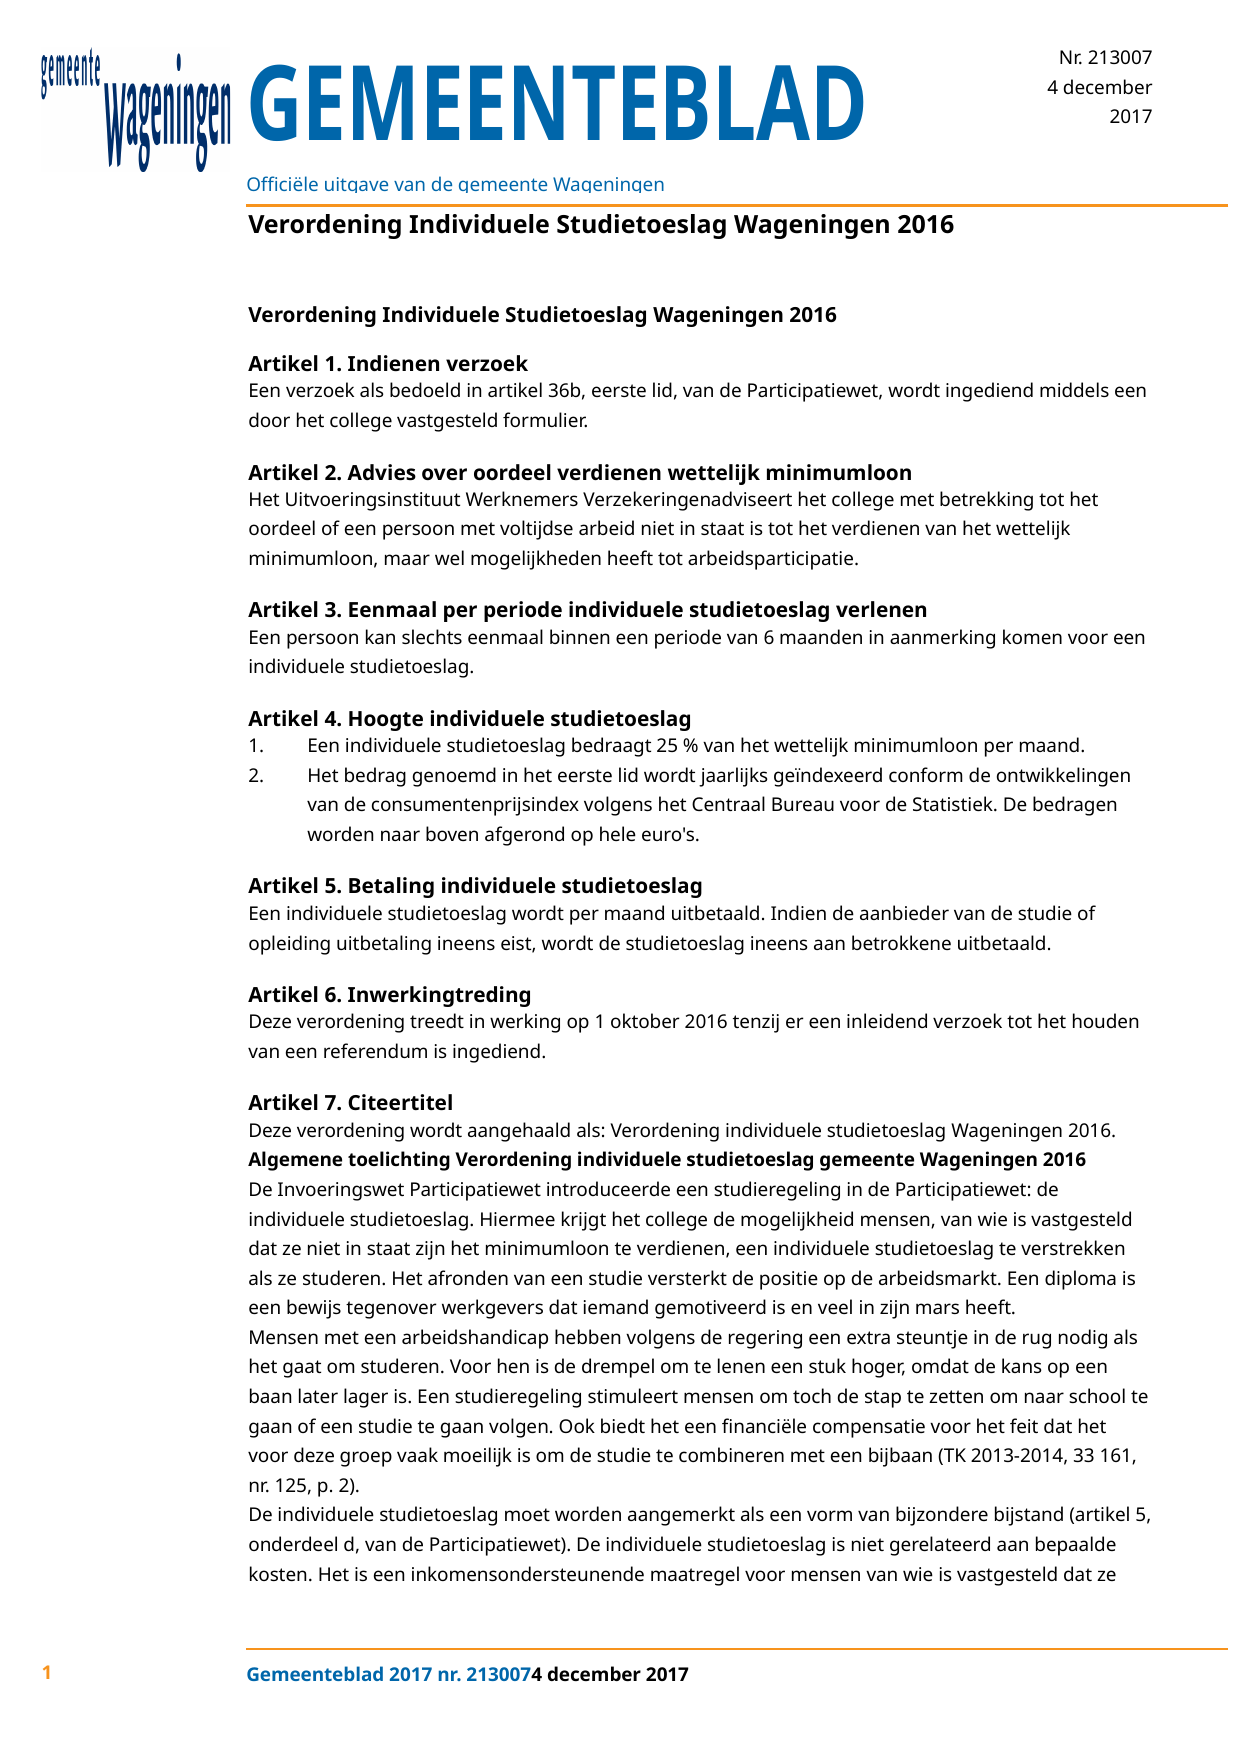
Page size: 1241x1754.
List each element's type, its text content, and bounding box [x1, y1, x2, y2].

text Artikel 2. Advies over oordeel verdienen wettelijk minimumloon [248, 458, 1152, 486]
text Deze verordening wordt aangehaald als: Verordening individuele studietoeslag Wageningen 2016. [248, 1117, 1152, 1143]
text Het Uitvoeringsinstituut Werknemers Verzekeringenadviseert het college met betrekking tot het oordeel of een persoon met voltijdse arbeid niet in staat is tot het verdienen van het wettelijk minimumloon, maar wel mogelijkheden heeft tot arbeidsparticipatie. [248, 486, 1152, 571]
text Deze verordening treedt in werking op 1 oktober 2016 tenzij er een inleidend verzoek tot het houden van een referendum is ingediend. [248, 1008, 1152, 1064]
text Artikel 5. Betaling individuele studietoeslag [248, 872, 1152, 900]
text De Invoeringswet Participatiewet introduceerde een studieregeling in de Participatiewet: de individuele studietoeslag. Hiermee krijgt het college de mogelijkheid mensen, van wie is vastgesteld dat ze niet in staat zijn het minimumloon te verdienen, een individuele studietoeslag te verstrekken als ze studeren. Het afronden van een studie versterkt de positie op de arbeidsmarkt. Een diploma is een bewijs tegenover werkgevers dat iemand gemotiveerd is en veel in zijn mars heeft. [248, 1176, 1152, 1320]
list Het bedrag genoemd in het eerste lid wordt jaarlijks geïndexeerd conform de ontwikkelingen van de consumentenprijsindex volgens het Centraal Bureau voor de Statistiek. De bedragen worden naar boven afgerond op hele euro's. [248, 762, 1152, 847]
list Een individuele studietoeslag bedraagt 25 % van het wettelijk minimumloon per maand. [248, 732, 1152, 758]
text Verordening Individuele Studietoeslag Wageningen 2016 [248, 300, 1152, 328]
text Algemene toelichting Verordening individuele studietoeslag gemeente Wageningen 2016 [248, 1147, 1152, 1172]
text Verordening Individuele Studietoeslag Wageningen 2016 [248, 207, 1152, 241]
text Artikel 1. Indienen verzoek [248, 349, 1152, 378]
text Mensen met een arbeidshandicap hebben volgens de regering een extra steuntje in de rug nodig als het gaat om studeren. Voor hen is de drempel om te lenen een stuk hoger, omdat de kans op een baan later lager is. Een studieregeling stimuleert mensen om toch de stap te zetten om naar school te gaan of een studie te gaan volgen. Ook biedt het een financiële compensatie voor het feit dat het voor deze groep vaak moeilijk is om de studie te combineren met een bijbaan (TK 2013-2014, 33 161, nr. 125, p. 2). [248, 1324, 1152, 1498]
text De individuele studietoeslag moet worden aangemerkt als een vorm van bijzondere bijstand (artikel 5, onderdeel d, van de Participatiewet). De individuele studietoeslag is niet gerelateerd aan bepaalde kosten. Het is een inkomensondersteunende maatregel voor mensen van wie is vastgesteld dat ze [248, 1502, 1152, 1586]
text Een persoon kan slechts eenmaal binnen een periode van 6 maanden in aanmerking komen voor een individuele studietoeslag. [248, 624, 1152, 679]
text Een verzoek als bedoeld in artikel 36b, eerste lid, van de Participatiewet, wordt ingediend middels een door het college vastgesteld formulier. [248, 378, 1152, 433]
text Artikel 4. Hoogte individuele studietoeslag [248, 704, 1152, 732]
text Een individuele studietoeslag wordt per maand uitbetaald. Indien de aanbieder van de studie of opleiding uitbetaling ineens eist, wordt de studietoeslag ineens aan betrokkene uitbetaald. [248, 900, 1152, 955]
text Artikel 3. Eenmaal per periode individuele studietoeslag verlenen [248, 596, 1152, 624]
text Artikel 7. Citeertitel [248, 1088, 1152, 1117]
picture [41, 47, 231, 172]
text Artikel 6. Inwerkingtreding [248, 980, 1152, 1008]
